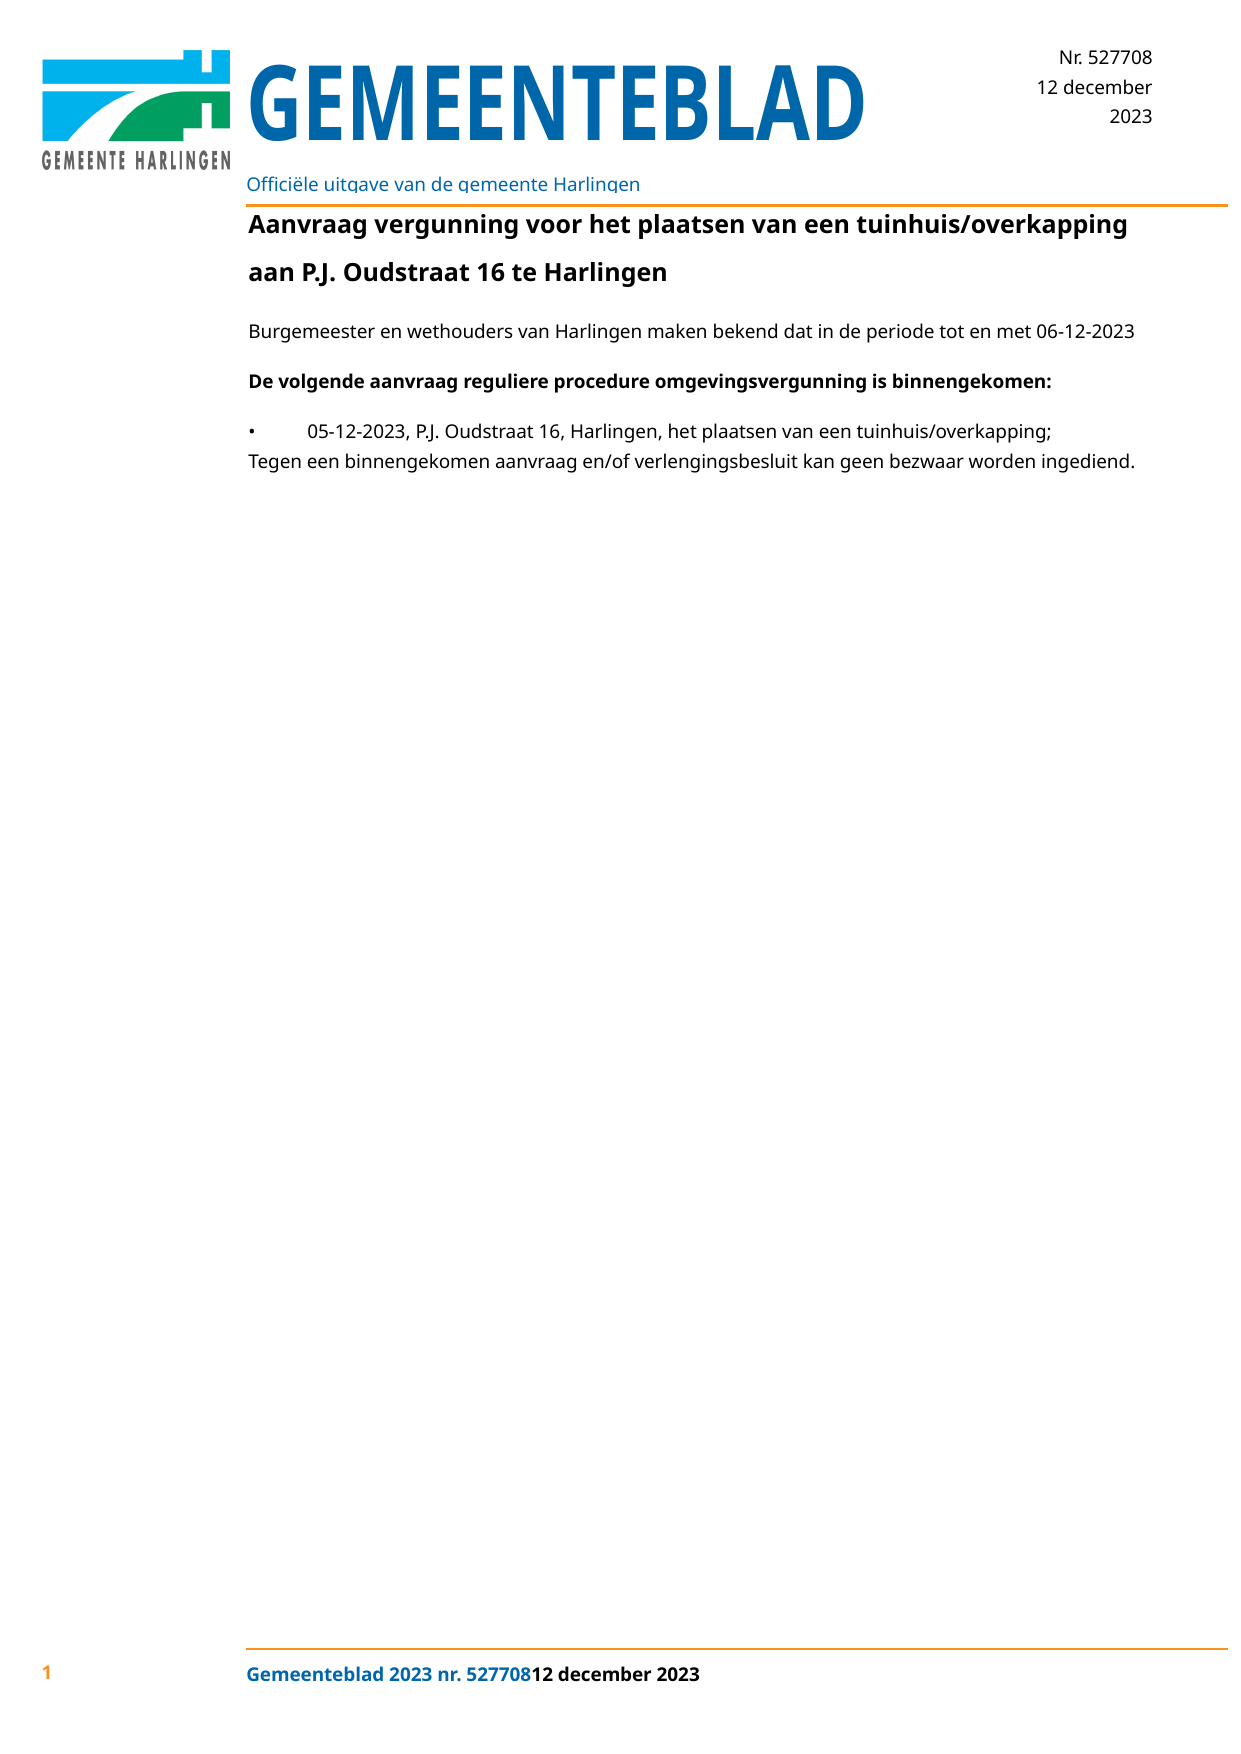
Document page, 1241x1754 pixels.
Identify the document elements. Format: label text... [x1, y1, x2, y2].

picture [41, 47, 231, 172]
text De volgende aanvraag reguliere procedure omgevingsvergunning is binnengekomen: [248, 368, 1152, 394]
text Tegen een binnengekomen aanvraag en/of verlengingsbesluit kan geen bezwaar worden ingediend. [248, 448, 1152, 474]
text Burgemeester en wethouders van Harlingen maken bekend dat in de periode tot en met 06-12-2023 [248, 318, 1152, 344]
list 05-12-2023, P.J. Oudstraat 16, Harlingen, het plaatsen van een tuinhuis/overkapping; [248, 419, 1152, 444]
text Aanvraag vergunning voor het plaatsen van een tuinhuis/overkapping aan P.J. Oudstraat 16 te Harlingen [248, 207, 1152, 288]
